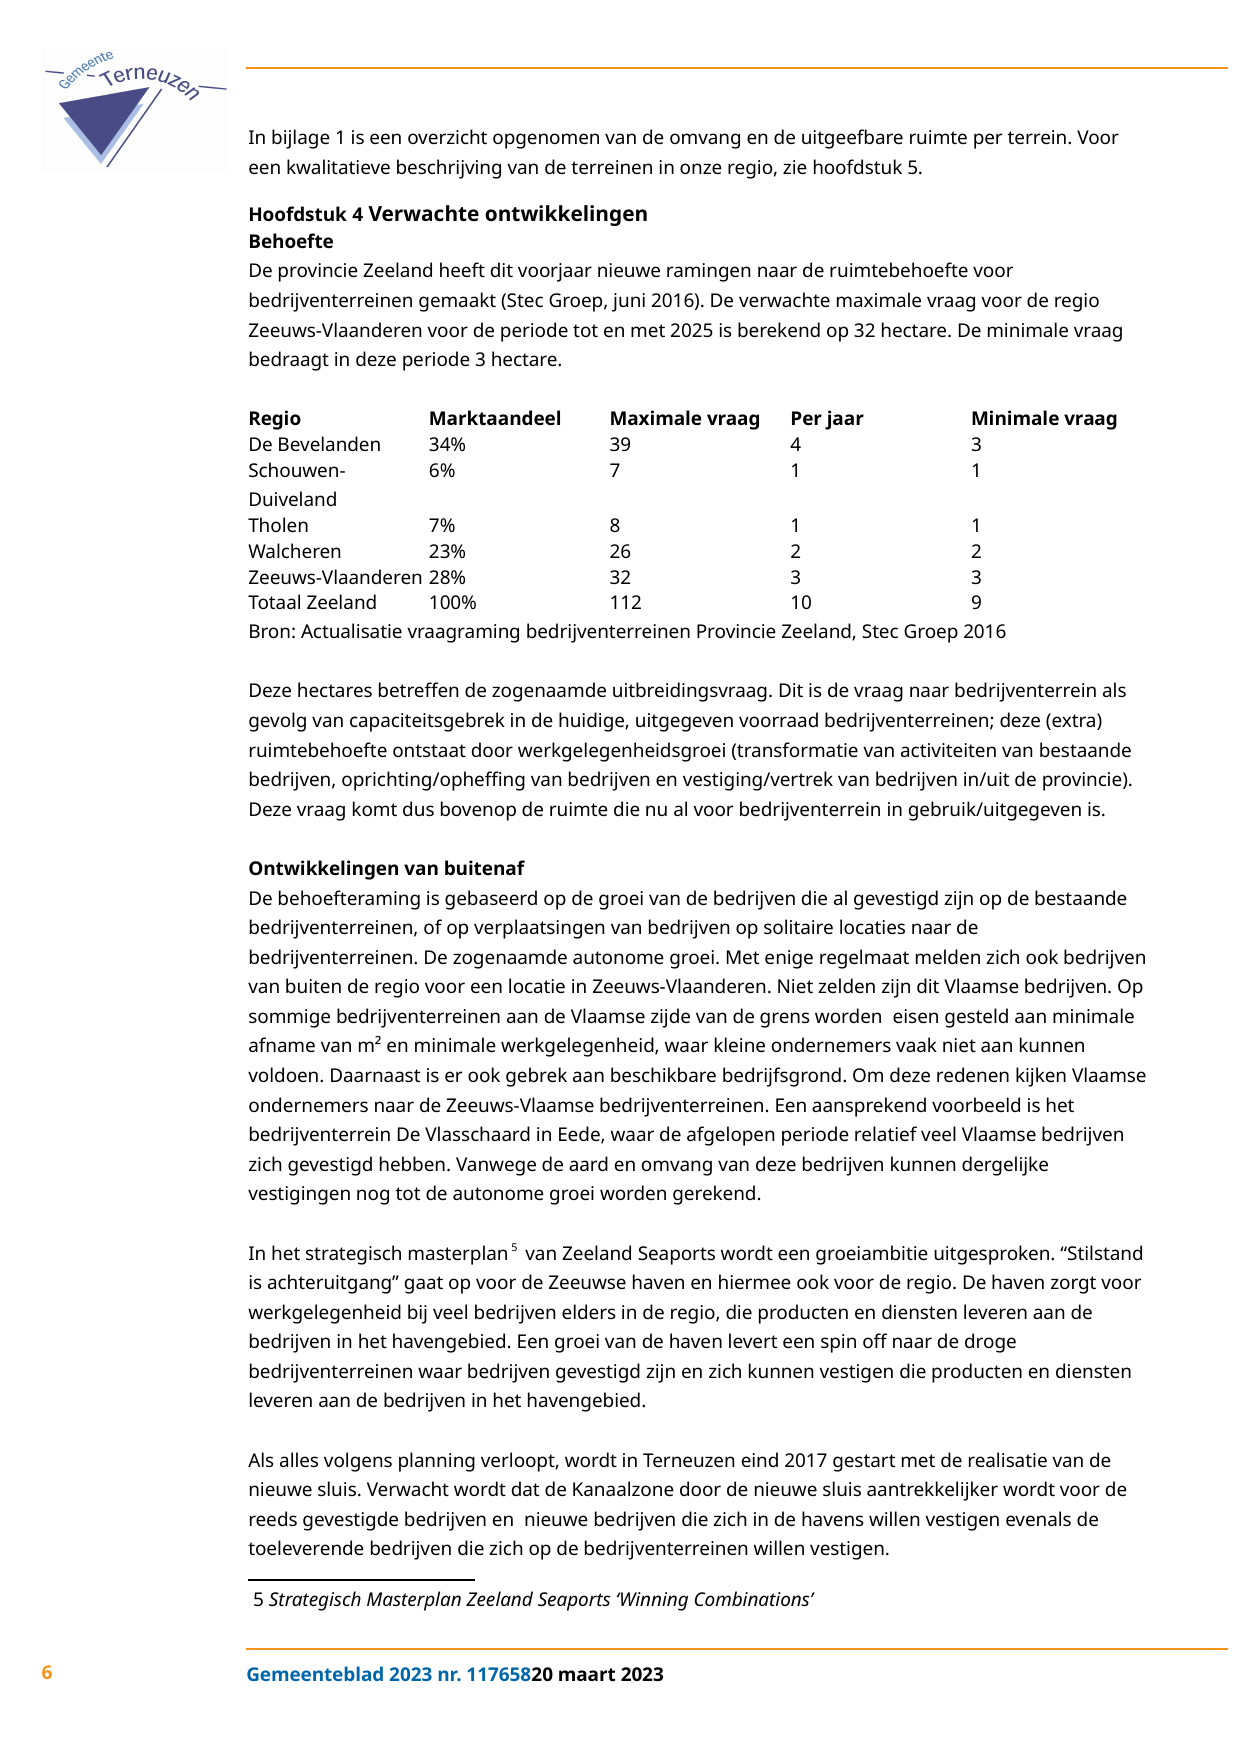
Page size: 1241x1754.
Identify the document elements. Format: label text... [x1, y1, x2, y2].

table_header Marktaandeel [429, 406, 609, 431]
table_cell 1 [971, 513, 1152, 538]
table_header Regio [248, 406, 429, 431]
text Bron: Actualisatie vraagraming bedrijventerreinen Provincie Zeeland, Stec Groep 2016 [248, 618, 1152, 644]
table_cell 3 [790, 564, 971, 589]
table_cell 9 [971, 590, 1152, 615]
table_cell 112 [609, 590, 790, 615]
table_cell Totaal Zeeland [248, 590, 429, 615]
table_cell 2 [971, 538, 1152, 564]
table_cell 23% [429, 538, 609, 564]
table_cell 3 [971, 431, 1152, 457]
table_cell 2 [790, 538, 971, 564]
table_cell De Bevelanden [248, 431, 429, 457]
table_cell 39 [609, 431, 790, 457]
text De provincie Zeeland heeft dit voorjaar nieuwe ramingen naar de ruimtebehoefte voor bedrijventerreinen gemaakt (Stec Groep, juni 2016). De verwachte maximale vraag voor de regio Zeeuws-Vlaanderen voor de periode tot en met 2025 is berekend op 32 hectare. De minimale vraag bedraagt in deze periode 3 hectare. [248, 258, 1152, 372]
text Hoofdstuk 4 Verwachte ontwikkelingen [248, 199, 1152, 228]
text Behoefte [248, 228, 1152, 254]
table_cell 32 [609, 564, 790, 589]
picture [41, 47, 231, 172]
table_cell 10 [790, 590, 971, 615]
text In bijlage 1 is een overzicht opgenomen van de omvang en de uitgeefbare ruimte per terrein. Voor een kwalitatieve beschrijving van de terreinen in onze regio, zie hoofdstuk 5. [248, 124, 1152, 180]
table_cell 1 [790, 513, 971, 538]
table_cell Tholen [248, 513, 429, 538]
table_cell 6% [429, 457, 609, 512]
table_cell 7 [609, 457, 790, 512]
table_cell 1 [790, 457, 971, 512]
text Ontwikkelingen van buitenaf [248, 855, 1152, 881]
table_cell 4 [790, 431, 971, 457]
table_header Minimale vraag [971, 406, 1152, 431]
table_cell 28% [429, 564, 609, 589]
table_header Per jaar [790, 406, 971, 431]
text Deze hectares betreffen de zogenaamde uitbreidingsvraag. Dit is de vraag naar bedrijventerrein als gevolg van capaciteitsgebrek in de huidige, uitgegeven voorraad bedrijventerreinen; deze (extra) ruimtebehoefte ontstaat door werkgelegenheidsgroei (transformatie van activiteiten van bestaande bedrijven, oprichting/opheffing van bedrijven en vestiging/vertrek van bedrijven in/uit de provincie). Deze vraag komt dus bovenop de ruimte die nu al voor bedrijventerrein in gebruik/uitgegeven is. [248, 678, 1152, 822]
table_cell 7% [429, 513, 609, 538]
table_cell 26 [609, 538, 790, 564]
text Als alles volgens planning verloopt, wordt in Terneuzen eind 2017 gestart met de realisatie van de nieuwe sluis. Verwacht wordt dat de Kanaalzone door de nieuwe sluis aantrekkelijker wordt voor de reeds gevestigde bedrijven en nieuwe bedrijven die zich in de havens willen vestigen evenals de toeleverende bedrijven die zich op de bedrijventerreinen willen vestigen. [248, 1447, 1152, 1561]
table_cell 3 [971, 564, 1152, 589]
text Strategisch Masterplan Zeeland Seaports ‘Winning Combinations’ [248, 1586, 1152, 1612]
table_cell 1 [971, 457, 1152, 512]
text In het strategisch masterplan van Zeeland Seaports wordt een groeiambitie uitgesproken. “Stilstand is achteruitgang” gaat op voor de Zeeuwse haven en hiermee ook voor de regio. De haven zorgt voor werkgelegenheid bij veel bedrijven elders in de regio, die producten en diensten leveren aan de bedrijven in het havengebied. Een groei van de haven levert een spin off naar de droge bedrijventerreinen waar bedrijven gevestigd zijn en zich kunnen vestigen die producten en diensten leveren aan de bedrijven in het havengebied. [248, 1240, 1152, 1413]
table_cell 8 [609, 513, 790, 538]
table_cell Zeeuws-Vlaanderen [248, 564, 429, 589]
table_header Maximale vraag [609, 406, 790, 431]
table_cell Walcheren [248, 538, 429, 564]
table_cell Schouwen-Duiveland [248, 457, 429, 512]
table_cell 100% [429, 590, 609, 615]
text De behoefteraming is gebaseerd op de groei van de bedrijven die al gevestigd zijn op de bestaande bedrijventerreinen, of op verplaatsingen van bedrijven op solitaire locaties naar de bedrijventerreinen. De zogenaamde autonome groei. Met enige regelmaat melden zich ook bedrijven van buiten de regio voor een locatie in Zeeuws-Vlaanderen. Niet zelden zijn dit Vlaamse bedrijven. Op sommige bedrijventerreinen aan de Vlaamse zijde van de grens worden eisen gesteld aan minimale afname van m² en minimale werkgelegenheid, waar kleine ondernemers vaak niet aan kunnen voldoen. Daarnaast is er ook gebrek aan beschikbare bedrijfsgrond. Om deze redenen kijken Vlaamse ondernemers naar de Zeeuws-Vlaamse bedrijventerreinen. Een aansprekend voorbeeld is het bedrijventerrein De Vlasschaard in Eede, waar de afgelopen periode relatief veel Vlaamse bedrijven zich gevestigd hebben. Vanwege de aard en omvang van deze bedrijven kunnen dergelijke vestigingen nog tot de autonome groei worden gerekend. [248, 885, 1152, 1206]
table_cell 34% [429, 431, 609, 457]
